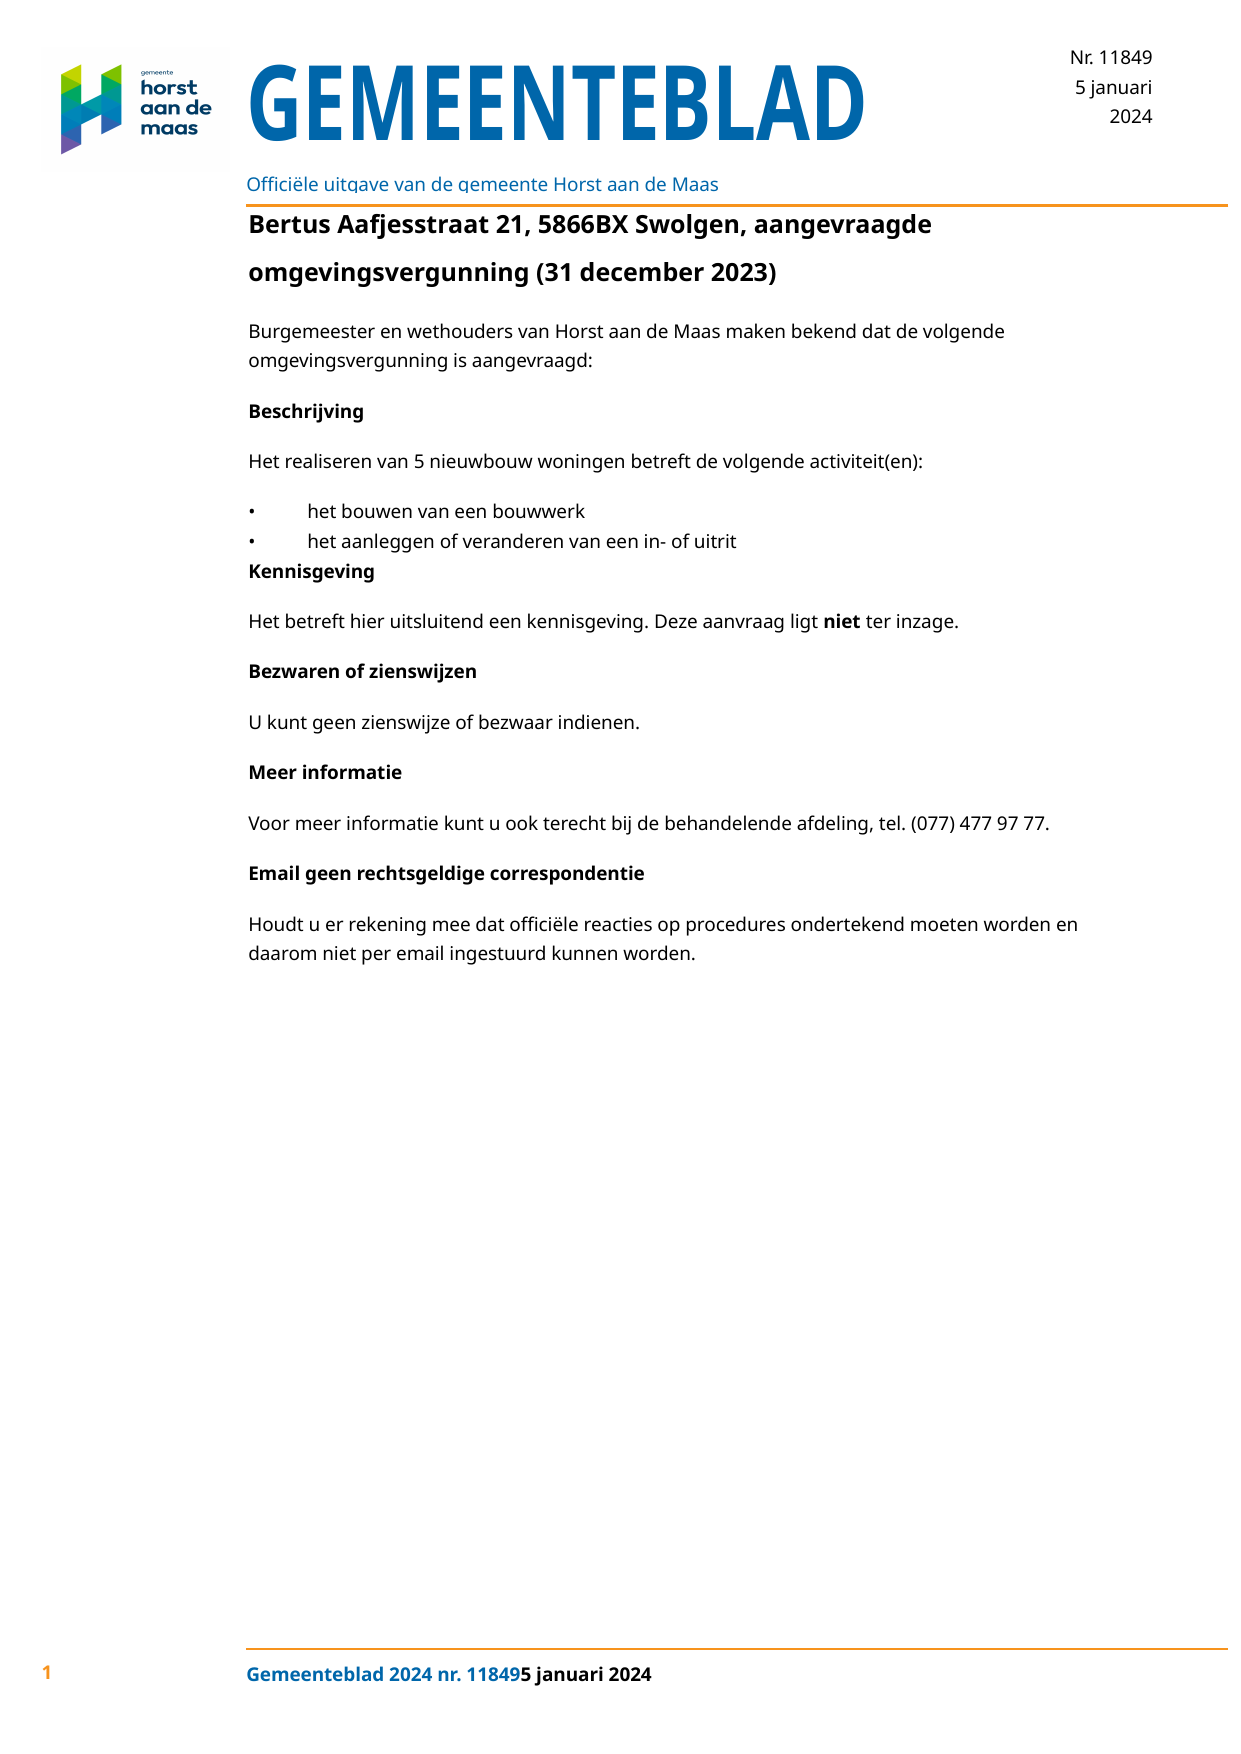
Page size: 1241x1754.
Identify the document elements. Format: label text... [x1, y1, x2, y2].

text Kennisgeving [248, 558, 1152, 584]
text Bertus Aafjesstraat 21, 5866BX Swolgen, aangevraagde omgevingsvergunning (31 december 2023) [248, 207, 1152, 288]
text Het betreft hier uitsluitend een kennisgeving. Deze aanvraag ligt niet ter inzage. [248, 608, 1152, 634]
text U kunt geen zienswijze of bezwaar indienen. [248, 709, 1152, 735]
text Voor meer informatie kunt u ook terecht bij de behandelende afdeling, tel. (077) 477 97 77. [248, 810, 1152, 836]
text Het realiseren van 5 nieuwbouw woningen betreft de volgende activiteit(en): [248, 448, 1152, 474]
text Beschrijving [248, 398, 1152, 424]
list het bouwen van een bouwwerk [248, 499, 1152, 524]
list het aanleggen of veranderen van een in- of uitrit [248, 528, 1152, 554]
text Email geen rechtsgeldige correspondentie [248, 860, 1152, 886]
text Burgemeester en wethouders van Horst aan de Maas maken bekend dat de volgende omgevingsvergunning is aangevraagd: [248, 318, 1152, 373]
text Meer informatie [248, 759, 1152, 785]
text Bezwaren of zienswijzen [248, 659, 1152, 684]
picture [41, 47, 231, 172]
text Houdt u er rekening mee dat officiële reacties op procedures ondertekend moeten worden en daarom niet per email ingestuurd kunnen worden. [248, 911, 1152, 966]
